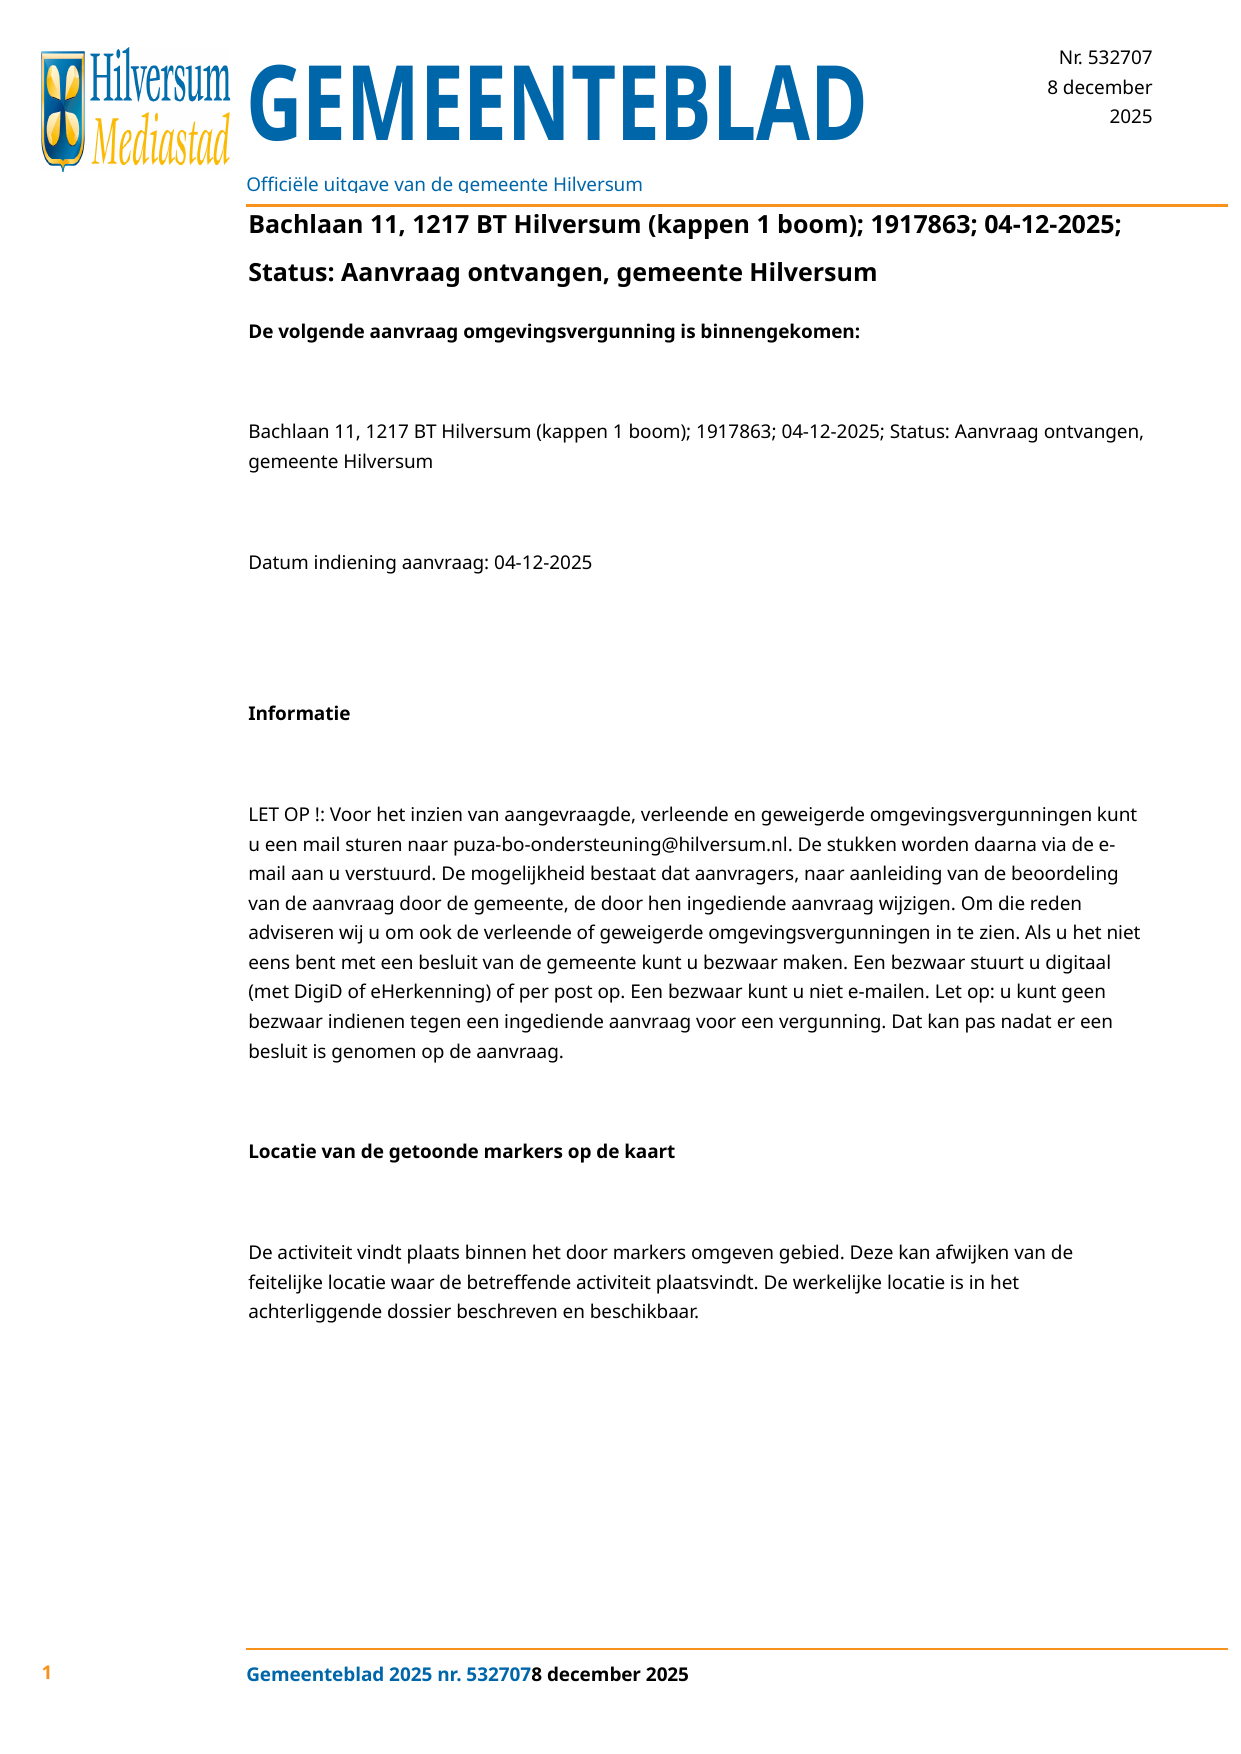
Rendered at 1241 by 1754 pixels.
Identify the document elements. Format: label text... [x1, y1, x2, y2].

text Locatie van de getoonde markers op de kaart [248, 1139, 1152, 1164]
text Informatie [248, 700, 1152, 726]
text De activiteit vindt plaats binnen het door markers omgeven gebied. Deze kan afwijken van de feitelijke locatie waar de betreffende activiteit plaatsvindt. De werkelijke locatie is in het achterliggende dossier beschreven en beschikbaar. [248, 1239, 1152, 1324]
text De volgende aanvraag omgevingsvergunning is binnengekomen: [248, 318, 1152, 344]
text Datum indiening aanvraag: 04-12-2025 [248, 549, 1152, 575]
text LET OP !: Voor het inzien van aangevraagde, verleende en geweigerde omgevingsvergunningen kunt u een mail sturen naar puza-bo-ondersteuning@hilversum.nl. De stukken worden daarna via de e-mail aan u verstuurd. De mogelijkheid bestaat dat aanvragers, naar aanleiding van de beoordeling van de aanvraag door de gemeente, de door hen ingediende aanvraag wijzigen. Om die reden adviseren wij u om ook de verleende of geweigerde omgevingsvergunningen in te zien. Als u het niet eens bent met een besluit van de gemeente kunt u bezwaar maken. Een bezwaar stuurt u digitaal (met DigiD of eHerkenning) of per post op. Een bezwaar kunt u niet e-mailen. Let op: u kunt geen bezwaar indienen tegen een ingediende aanvraag voor een vergunning. Dat kan pas nadat er een besluit is genomen op de aanvraag. [248, 801, 1152, 1064]
picture [41, 47, 231, 172]
text Bachlaan 11, 1217 BT Hilversum (kappen 1 boom); 1917863; 04-12-2025; Status: Aanvraag ontvangen, gemeente Hilversum [248, 419, 1152, 474]
text Bachlaan 11, 1217 BT Hilversum (kappen 1 boom); 1917863; 04-12-2025; Status: Aanvraag ontvangen, gemeente Hilversum [248, 207, 1152, 288]
